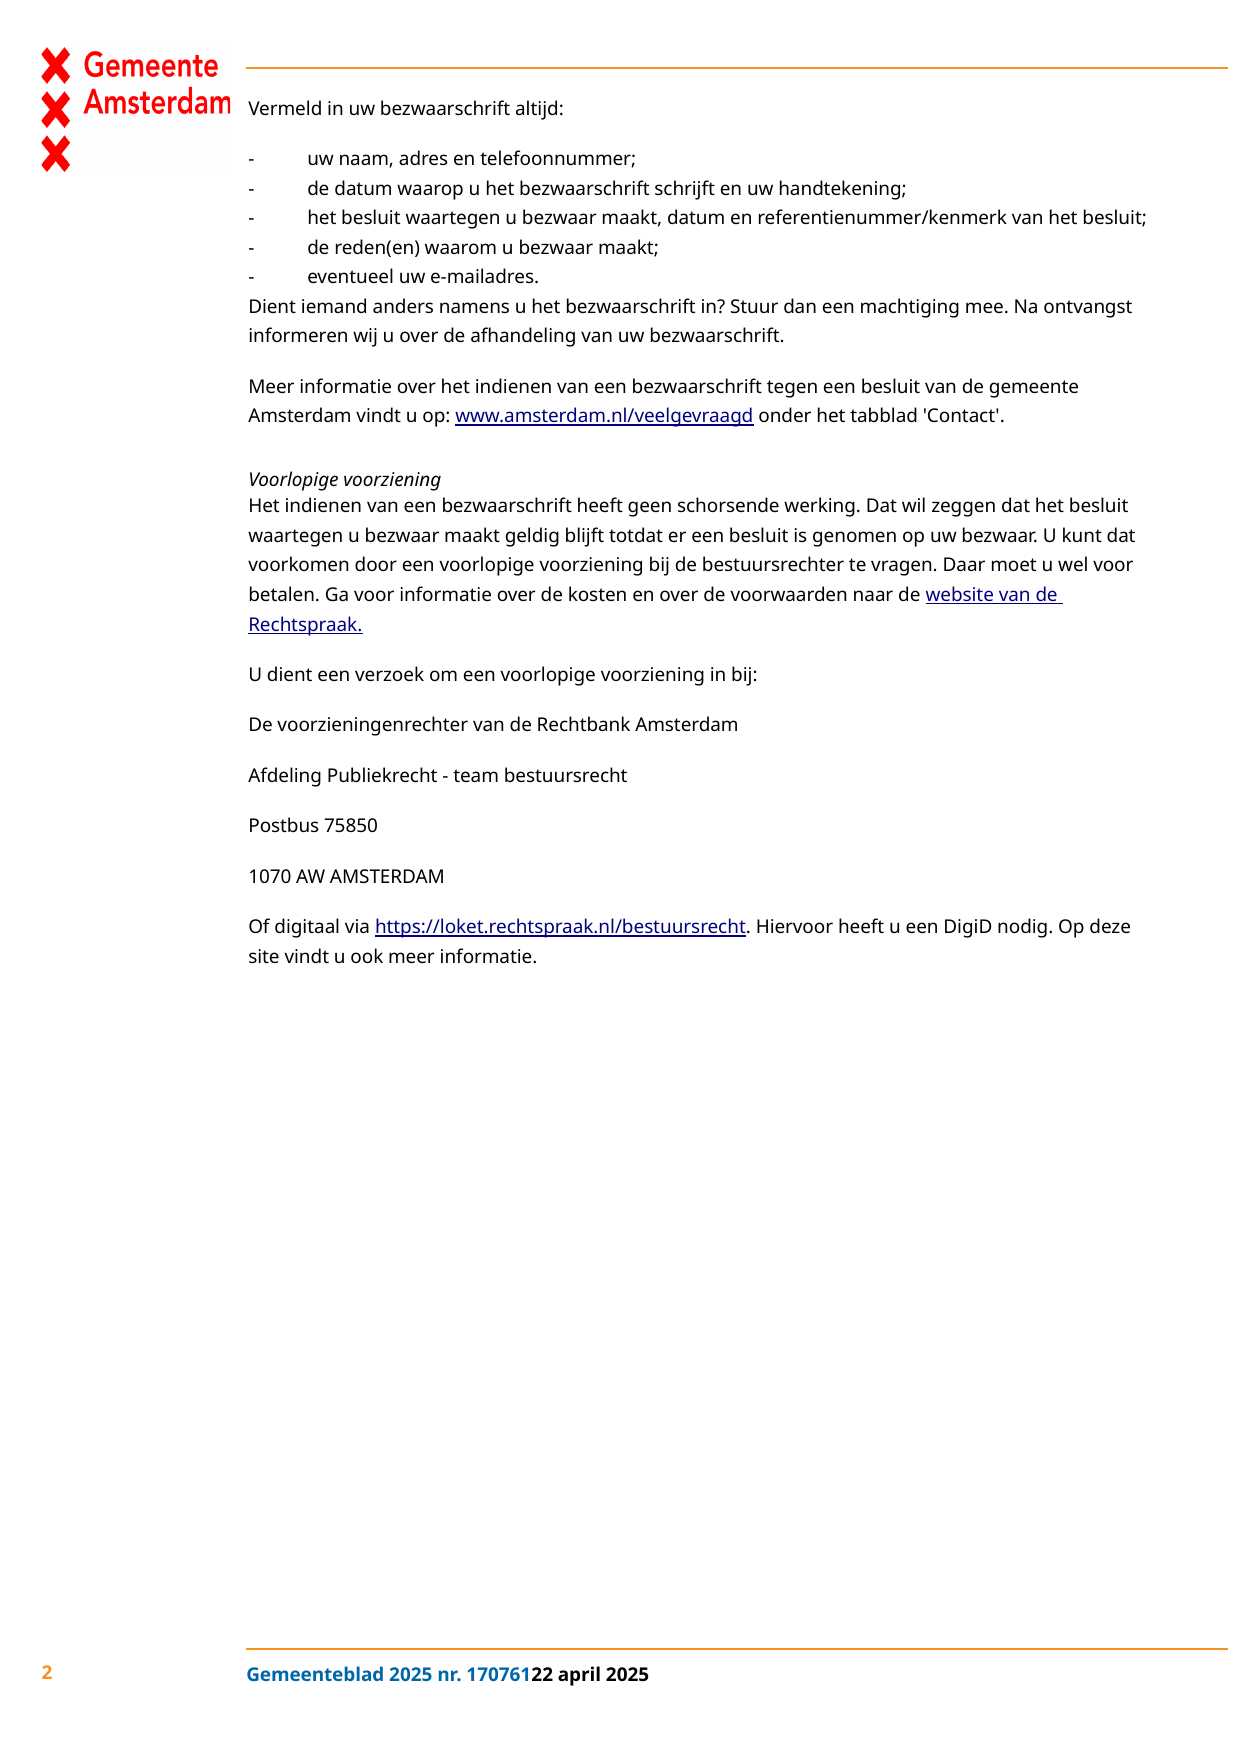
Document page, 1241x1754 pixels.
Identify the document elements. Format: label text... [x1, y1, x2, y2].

list de reden(en) waarom u bezwaar maakt; [248, 234, 1152, 260]
text Dient iemand anders namens u het bezwaarschrift in? Stuur dan een machtiging mee. Na ontvangst informeren wij u over de afhandeling van uw bezwaarschrift. [248, 293, 1152, 348]
text De voorzieningenrechter van de Rechtbank Amsterdam [248, 712, 1152, 737]
text U dient een verzoek om een voorlopige voorziening in bij: [248, 661, 1152, 687]
text Vermeld in uw bezwaarschrift altijd: [248, 95, 1152, 121]
text Afdeling Publiekrecht - team bestuursrecht [248, 762, 1152, 788]
text 1070 AW AMSTERDAM [248, 863, 1152, 888]
text Het indienen van een bezwaarschrift heeft geen schorsende werking. Dat wil zeggen dat het besluit waartegen u bezwaar maakt geldig blijft totdat er een besluit is genomen op uw bezwaar. U kunt dat voorkomen door een voorlopige voorziening bij de bestuursrechter te vragen. Daar moet u wel voor betalen. Ga voor informatie over de kosten en over de voorwaarden naar de website van de Rechtspraak. [248, 492, 1152, 636]
list uw naam, adres en telefoonnummer; [248, 145, 1152, 171]
text Of digitaal via https://loket.rechtspraak.nl/bestuursrecht. Hiervoor heeft u een DigiD nodig. Op deze site vindt u ook meer informatie. [248, 913, 1152, 968]
list eventueel uw e-mailadres. [248, 263, 1152, 289]
text Postbus 75850 [248, 812, 1152, 838]
list de datum waarop u het bezwaarschrift schrijft en uw handtekening; [248, 175, 1152, 201]
text Voorlopige voorziening [248, 467, 1152, 492]
list het besluit waartegen u bezwaar maakt, datum en referentienummer/kenmerk van het besluit; [248, 204, 1152, 230]
picture [41, 47, 231, 172]
text Meer informatie over het indienen van een bezwaarschrift tegen een besluit van de gemeente Amsterdam vindt u op: www.amsterdam.nl/veelgevraagd onder het tabblad 'Contact'. [248, 373, 1152, 428]
